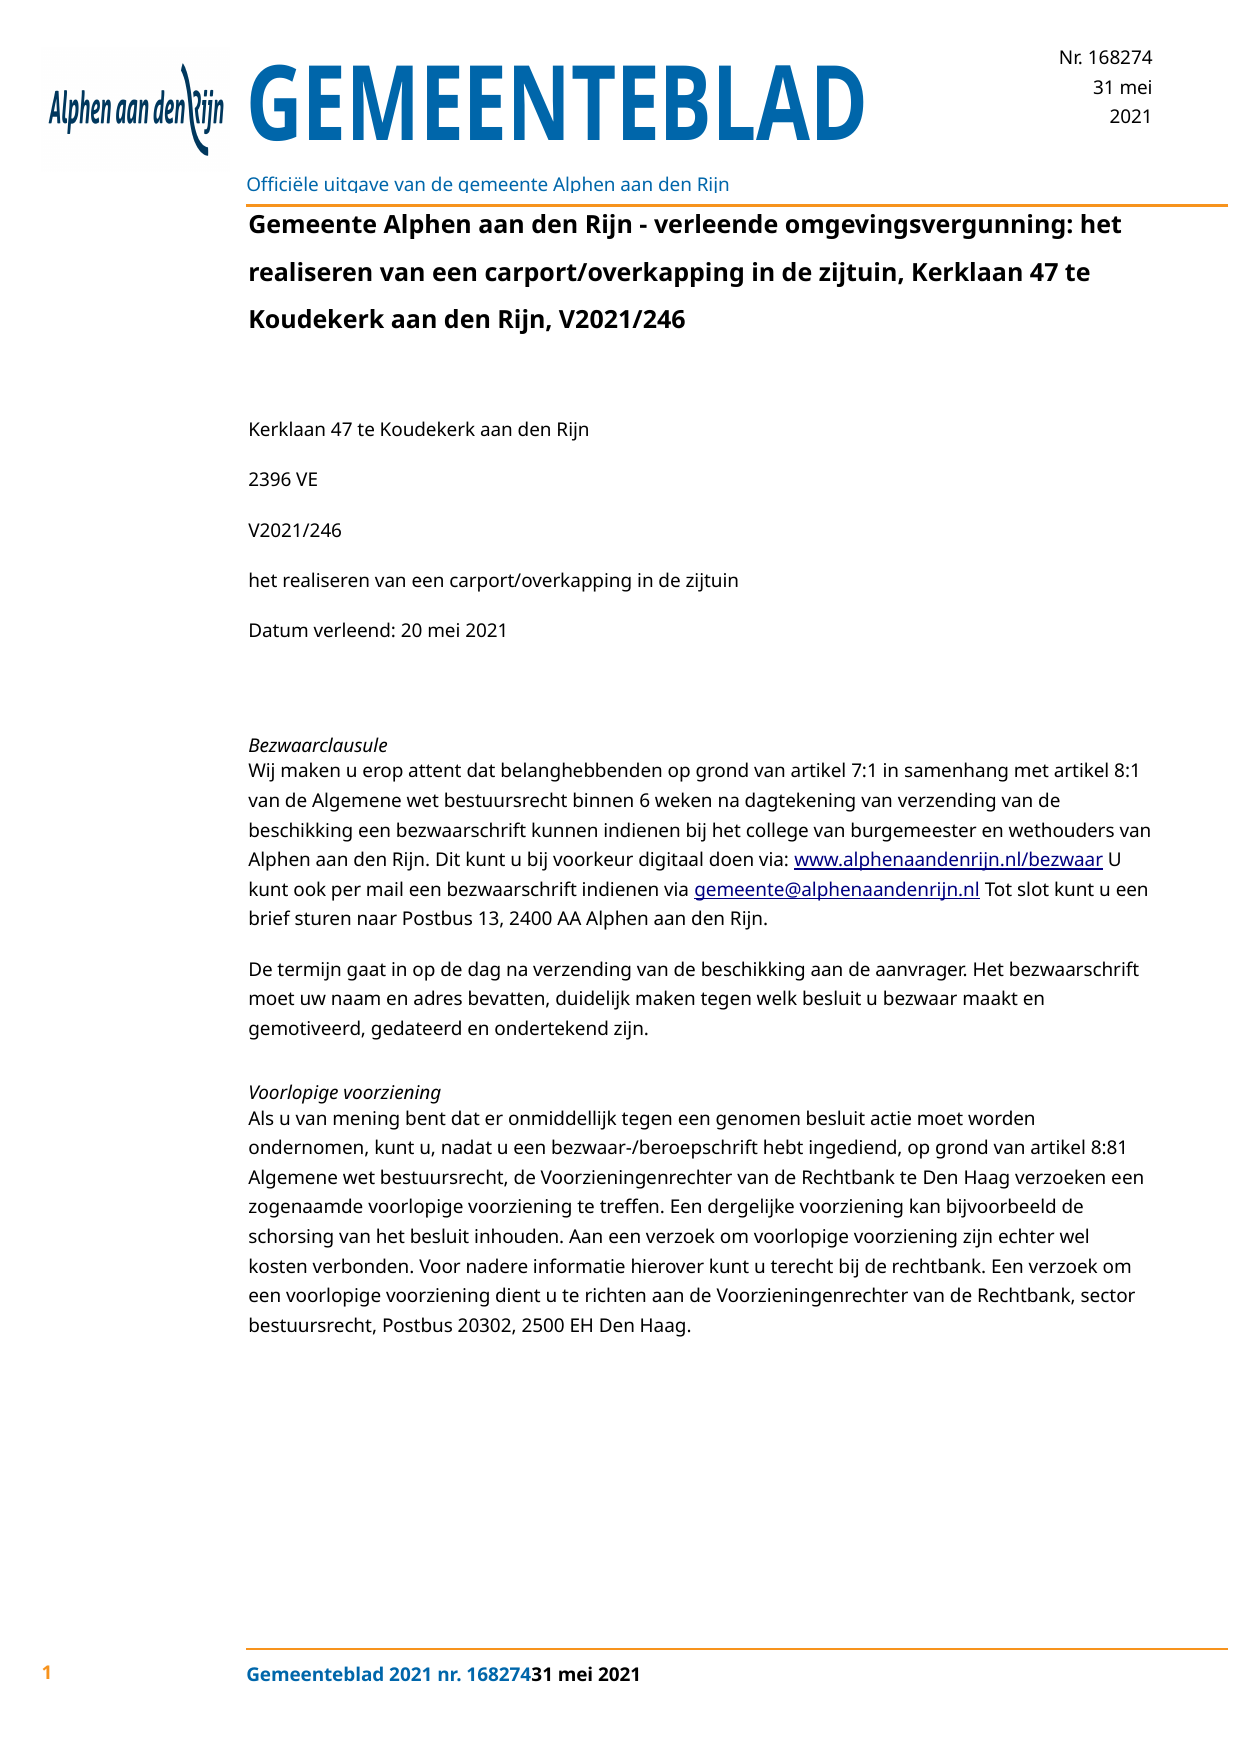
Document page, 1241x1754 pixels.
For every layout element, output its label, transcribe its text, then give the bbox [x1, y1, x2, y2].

picture [41, 47, 231, 172]
text het realiseren van een carport/overkapping in de zijtuin [248, 567, 1152, 593]
text Wij maken u erop attent dat belanghebbenden op grond van artikel 7:1 in samenhang met artikel 8:1 van de Algemene wet bestuursrecht binnen 6 weken na dagtekening van verzending van de beschikking een bezwaarschrift kunnen indienen bij het college van burgemeester en wethouders van Alphen aan den Rijn. Dit kunt u bij voorkeur digitaal doen via: www.alphenaandenrijn.nl/bezwaar U kunt ook per mail een bezwaarschrift indienen via gemeente@alphenaandenrijn.nl Tot slot kunt u een brief sturen naar Postbus 13, 2400 AA Alphen aan den Rijn. [248, 758, 1152, 931]
text Datum verleend: 20 mei 2021 [248, 618, 1152, 643]
text Als u van mening bent dat er onmiddellijk tegen een genomen besluit actie moet worden ondernomen, kunt u, nadat u een bezwaar-/beroepschrift hebt ingediend, op grond van artikel 8:81 Algemene wet bestuursrecht, de Voorzieningenrechter van de Rechtbank te Den Haag verzoeken een zogenaamde voorlopige voorziening te treffen. Een dergelijke voorziening kan bijvoorbeeld de schorsing van het besluit inhouden. Aan een verzoek om voorlopige voorziening zijn echter wel kosten verbonden. Voor nadere informatie hierover kunt u terecht bij de rechtbank. Een verzoek om een voorlopige voorziening dient u te richten aan de Voorzieningenrechter van de Rechtbank, sector bestuursrecht, Postbus 20302, 2500 EH Den Haag. [248, 1105, 1152, 1338]
text De termijn gaat in op de dag na verzending van de beschikking aan de aanvrager. Het bezwaarschrift moet uw naam en adres bevatten, duidelijk maken tegen welk besluit u bezwaar maakt en gemotiveerd, gedateerd en ondertekend zijn. [248, 956, 1152, 1041]
text Kerklaan 47 te Koudekerk aan den Rijn [248, 416, 1152, 442]
text Gemeente Alphen aan den Rijn - verleende omgevingsvergunning: het realiseren van een carport/overkapping in de zijtuin, Kerklaan 47 te Koudekerk aan den Rijn, V2021/246 [248, 207, 1152, 336]
text V2021/246 [248, 517, 1152, 542]
text Voorlopige voorziening [248, 1079, 1152, 1105]
text Bezwaarclausule [248, 732, 1152, 758]
text 2396 VE [248, 466, 1152, 492]
